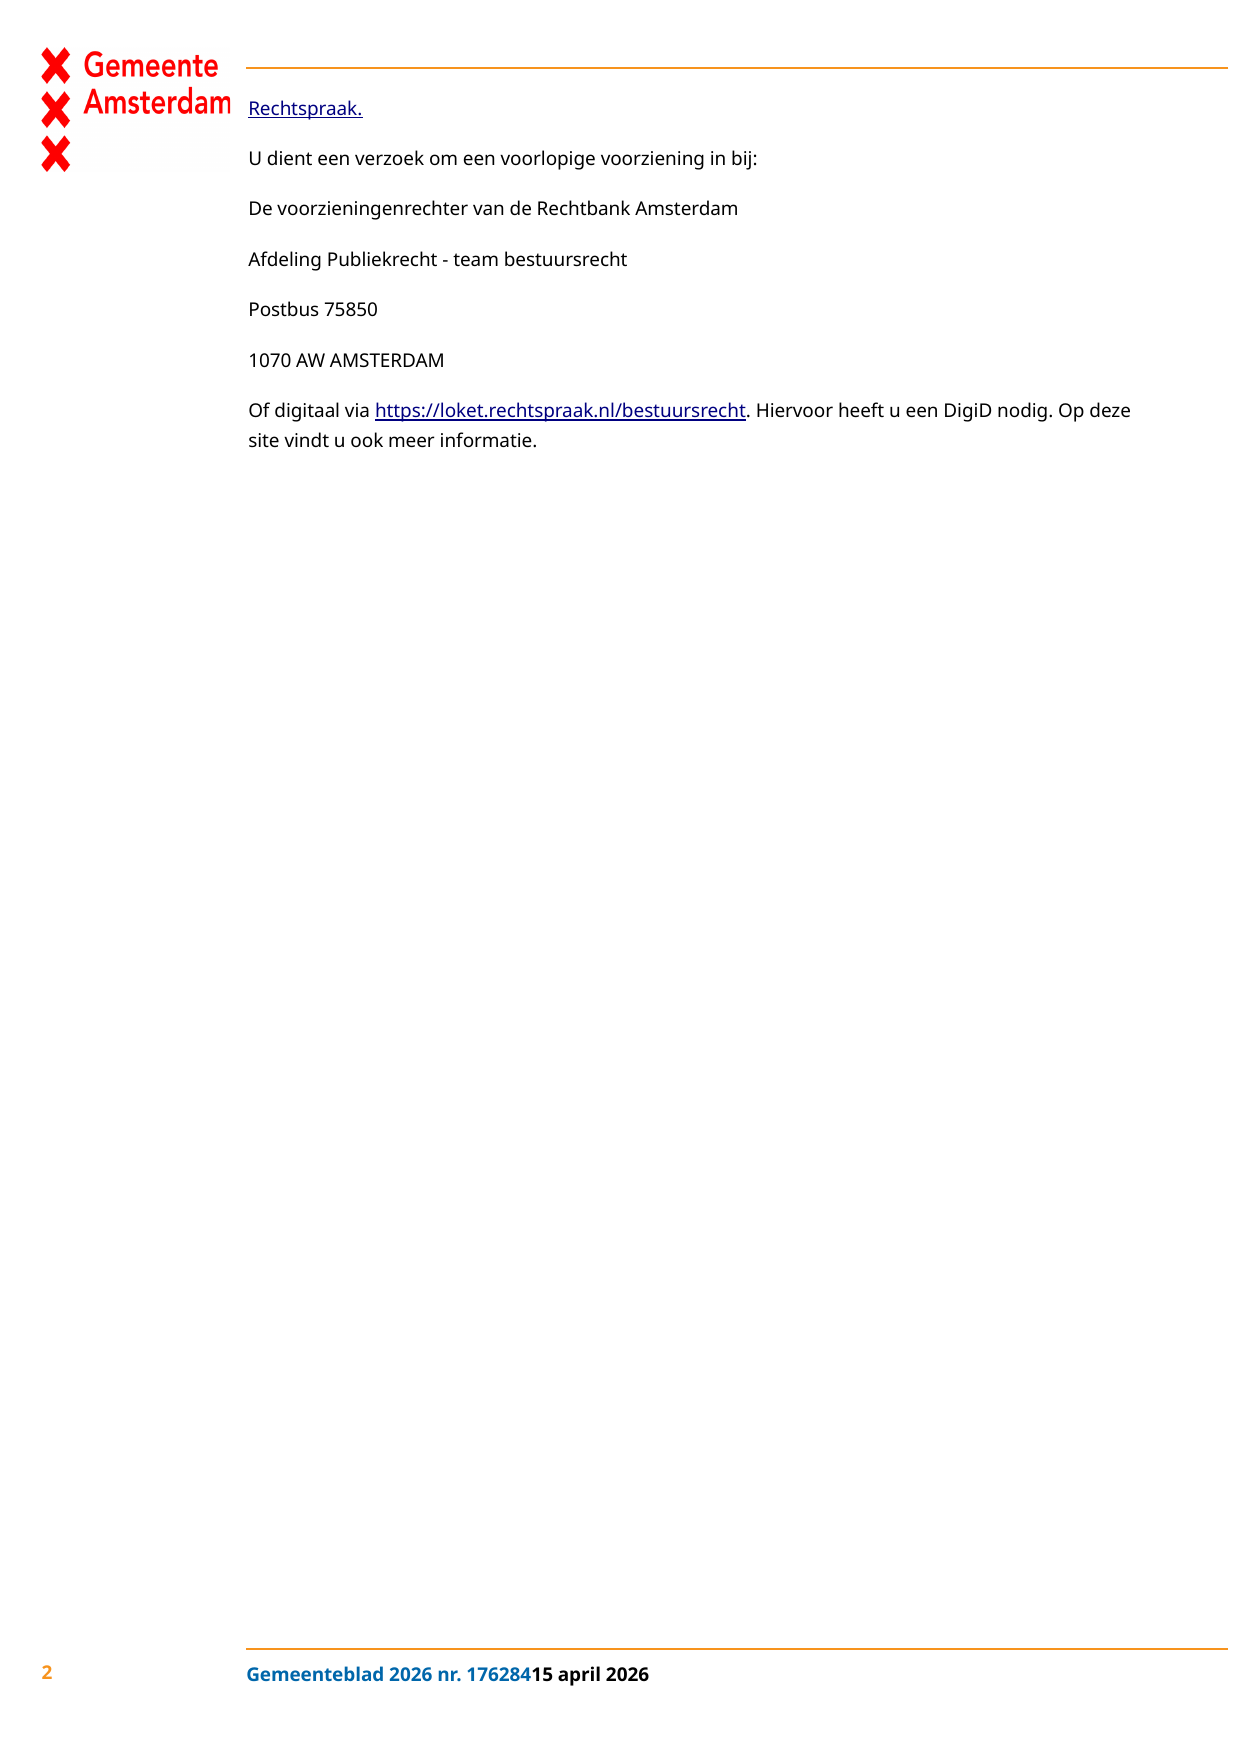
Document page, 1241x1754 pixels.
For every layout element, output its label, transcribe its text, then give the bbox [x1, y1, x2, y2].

picture [41, 47, 231, 172]
text Of digitaal via https://loket.rechtspraak.nl/bestuursrecht. Hiervoor heeft u een DigiD nodig. Op deze site vindt u ook meer informatie. [248, 397, 1152, 453]
text Postbus 75850 [248, 296, 1152, 322]
text Afdeling Publiekrecht - team bestuursrecht [248, 246, 1152, 272]
text 1070 AW AMSTERDAM [248, 347, 1152, 373]
text U dient een verzoek om een voorlopige voorziening in bij: [248, 145, 1152, 171]
text Rechtspraak. [248, 95, 1152, 121]
text De voorzieningenrechter van de Rechtbank Amsterdam [248, 196, 1152, 221]
